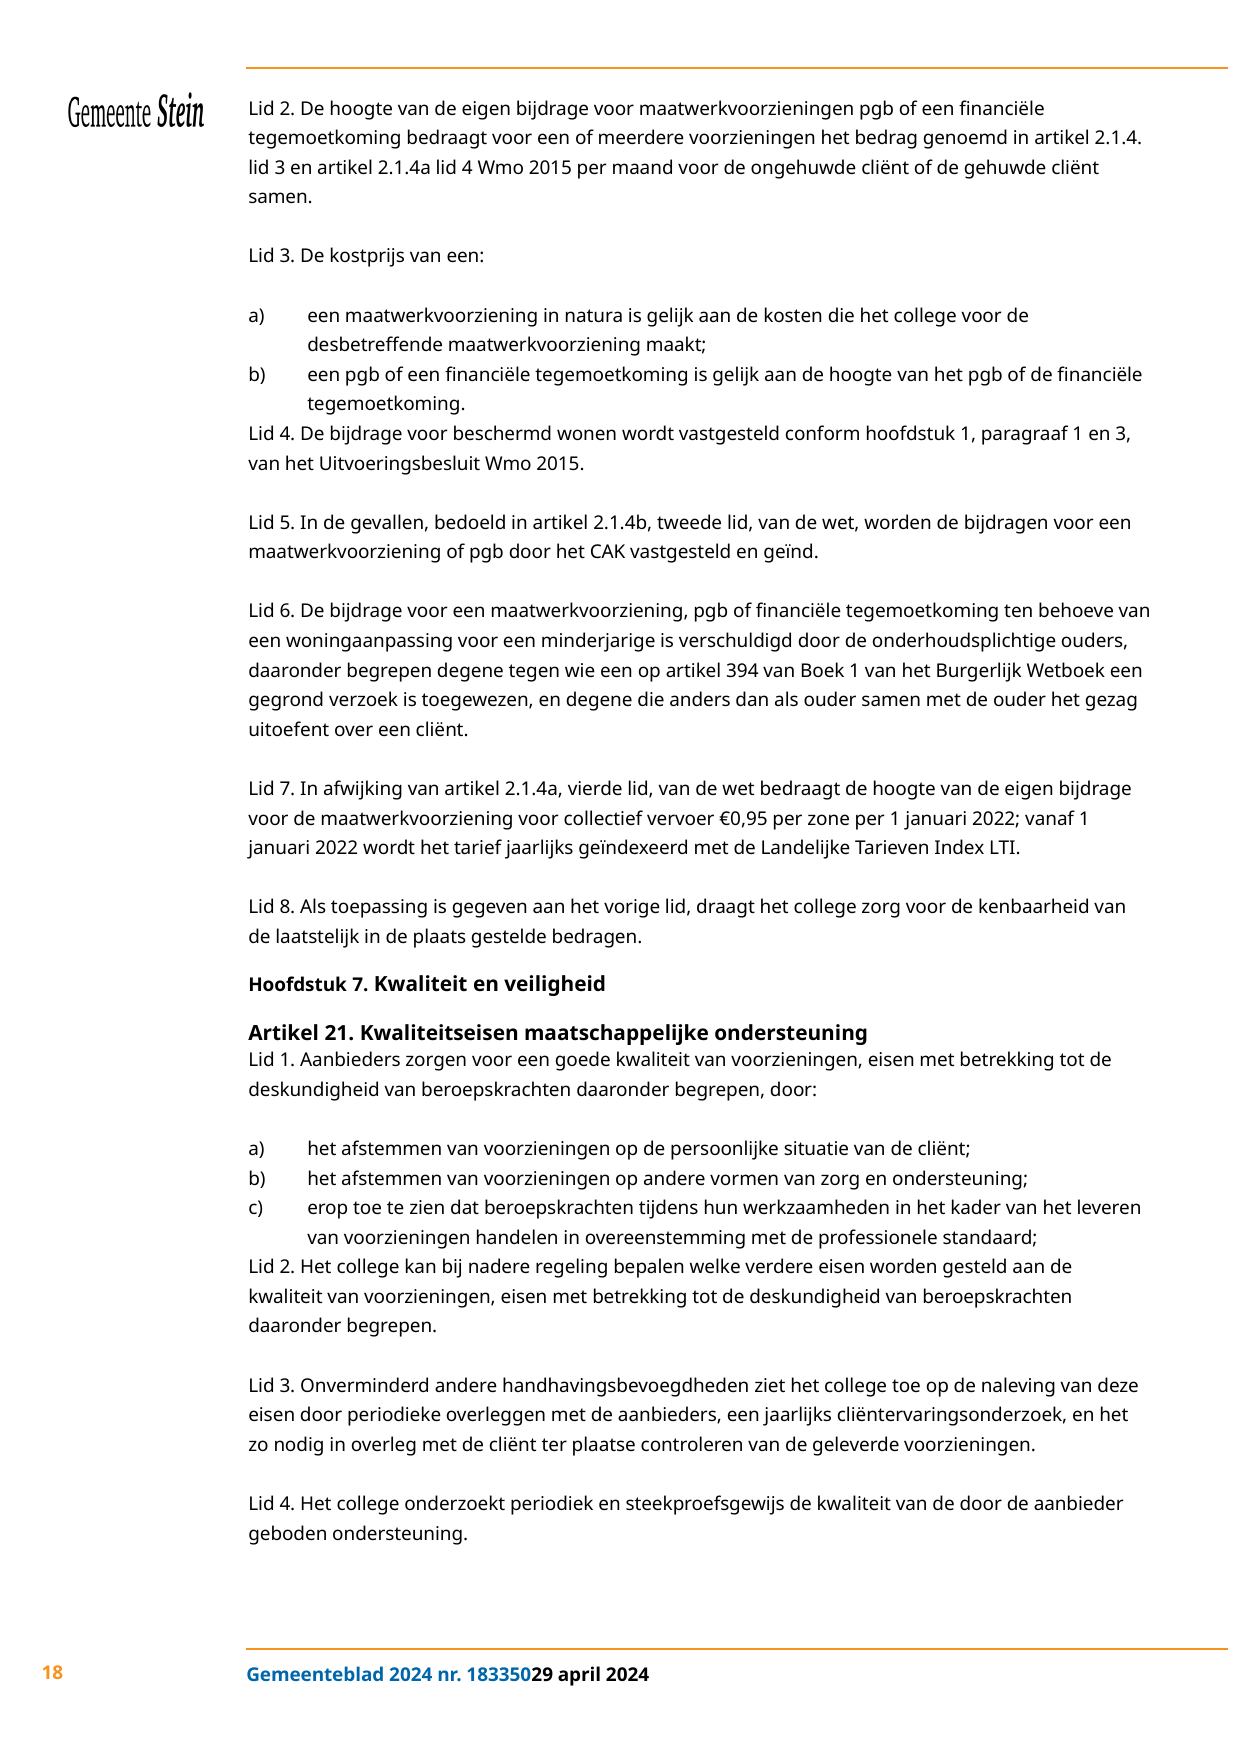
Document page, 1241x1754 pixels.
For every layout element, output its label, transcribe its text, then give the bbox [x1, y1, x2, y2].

list het afstemmen van voorzieningen op de persoonlijke situatie van de cliënt; [248, 1135, 1152, 1161]
text Lid 5. In de gevallen, bedoeld in artikel 2.1.4b, tweede lid, van de wet, worden de bijdragen voor een maatwerkvoorziening of pgb door het CAK vastgesteld en geïnd. [248, 509, 1152, 564]
list erop toe te zien dat beroepskrachten tijdens hun werkzaamheden in het kader van het leveren van voorzieningen handelen in overeenstemming met de professionele standaard; [248, 1194, 1152, 1250]
list een maatwerkvoorziening in natura is gelijk aan de kosten die het college voor de desbetreffende maatwerkvoorziening maakt; [248, 302, 1152, 357]
text Lid 2. De hoogte van de eigen bijdrage voor maatwerkvoorzieningen pgb of een financiële tegemoetkoming bedraagt voor een of meerdere voorzieningen het bedrag genoemd in artikel 2.1.4. lid 3 en artikel 2.1.4a lid 4 Wmo 2015 per maand voor de ongehuwde cliënt of de gehuwde cliënt samen. [248, 95, 1152, 209]
text Lid 4. Het college onderzoekt periodiek en steekproefsgewijs de kwaliteit van de door de aanbieder geboden ondersteuning. [248, 1490, 1152, 1546]
text Lid 8. Als toepassing is gegeven aan het vorige lid, draagt het college zorg voor de kenbaarheid van de laatstelijk in de plaats gestelde bedragen. [248, 893, 1152, 949]
text Lid 7. In afwijking van artikel 2.1.4a, vierde lid, van de wet bedraagt de hoogte van de eigen bijdrage voor de maatwerkvoorziening voor collectief vervoer €0,95 per zone per 1 januari 2022; vanaf 1 januari 2022 wordt het tarief jaarlijks geïndexeerd met de Landelijke Tarieven Index LTI. [248, 775, 1152, 860]
text Lid 2. Het college kan bij nadere regeling bepalen welke verdere eisen worden gesteld aan de kwaliteit van voorzieningen, eisen met betrekking tot de deskundigheid van beroepskrachten daaronder begrepen. [248, 1253, 1152, 1338]
text Hoofdstuk 7. Kwaliteit en veiligheid [248, 969, 1152, 997]
text Artikel 21. Kwaliteitseisen maatschappelijke ondersteuning [248, 1018, 1152, 1046]
list een pgb of een financiële tegemoetkoming is gelijk aan de hoogte van het pgb of de financiële tegemoetkoming. [248, 361, 1152, 416]
text Lid 3. Onverminderd andere handhavingsbevoegdheden ziet het college toe op de naleving van deze eisen door periodieke overleggen met de aanbieders, een jaarlijks cliëntervaringsonderzoek, en het zo nodig in overleg met de cliënt ter plaatse controleren van de geleverde voorzieningen. [248, 1372, 1152, 1457]
picture [41, 47, 231, 172]
text Lid 6. De bijdrage voor een maatwerkvoorziening, pgb of financiële tegemoetkoming ten behoeve van een woningaanpassing voor een minderjarige is verschuldigd door de onderhoudsplichtige ouders, daaronder begrepen degene tegen wie een op artikel 394 van Boek 1 van het Burgerlijk Wetboek een gegrond verzoek is toegewezen, en degene die anders dan als ouder samen met de ouder het gezag uitoefent over een cliënt. [248, 598, 1152, 742]
list het afstemmen van voorzieningen op andere vormen van zorg en ondersteuning; [248, 1165, 1152, 1191]
text Lid 1. Aanbieders zorgen voor een goede kwaliteit van voorzieningen, eisen met betrekking tot de deskundigheid van beroepskrachten daaronder begrepen, door: [248, 1046, 1152, 1102]
text Lid 3. De kostprijs van een: [248, 243, 1152, 268]
text Lid 4. De bijdrage voor beschermd wonen wordt vastgesteld conform hoofdstuk 1, paragraaf 1 en 3, van het Uitvoeringsbesluit Wmo 2015. [248, 420, 1152, 476]
